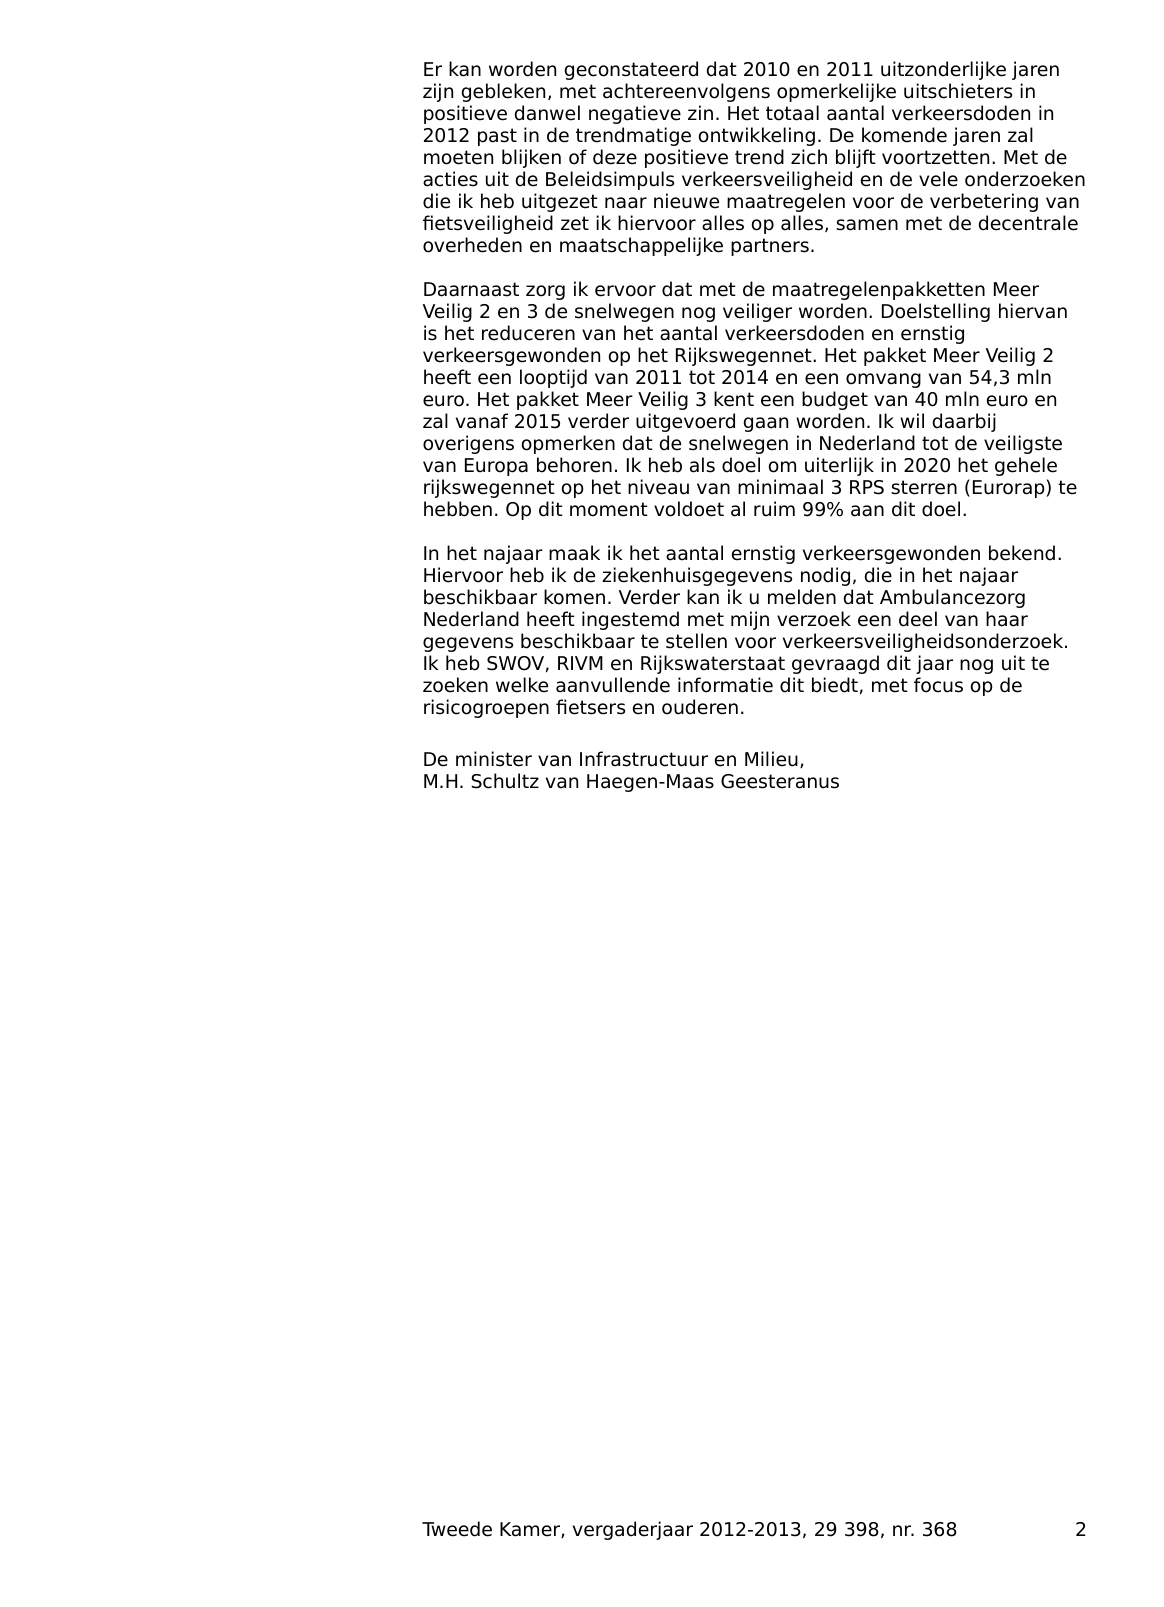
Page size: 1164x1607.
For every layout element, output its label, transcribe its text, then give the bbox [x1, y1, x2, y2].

text In het najaar maak ik het aantal ernstig verkeersgewonden bekend. Hiervoor heb ik de ziekenhuisgegevens nodig, die in het najaar beschikbaar komen. Verder kan ik u melden dat Ambulancezorg Nederland heeft ingestemd met mijn verzoek een deel van haar gegevens beschikbaar te stellen voor verkeersveiligheidsonderzoek. Ik heb SWOV, RIVM en Rijkswaterstaat gevraagd dit jaar nog uit te zoeken welke aanvullende informatie dit biedt, met focus op de risicogroepen fietsers en ouderen. [422, 543, 1087, 719]
text Daarnaast zorg ik ervoor dat met de maatregelenpakketten Meer Veilig 2 en 3 de snelwegen nog veiliger worden. Doelstelling hiervan is het reduceren van het aantal verkeersdoden en ernstig verkeersgewonden op het Rijkswegennet. Het pakket Meer Veilig 2 heeft een looptijd van 2011 tot 2014 en een omvang van 54,3 mln euro. Het pakket Meer Veilig 3 kent een budget van 40 mln euro en zal vanaf 2015 verder uitgevoerd gaan worden. Ik wil daarbij overigens opmerken dat de snelwegen in Nederland tot de veiligste van Europa behoren. Ik heb als doel om uiterlijk in 2020 het gehele rijkswegennet op het niveau van minimaal 3 RPS sterren (Eurorap) te hebben. Op dit moment voldoet al ruim 99% aan dit doel. [422, 279, 1087, 521]
text De minister van Infrastructuur en Milieu, M.H. Schultz van Haegen-Maas Geesteranus [422, 749, 1087, 793]
text Er kan worden geconstateerd dat 2010 en 2011 uitzonderlijke jaren zijn gebleken, met achtereenvolgens opmerkelijke uitschieters in positieve danwel negatieve zin. Het totaal aantal verkeersdoden in 2012 past in de trendmatige ontwikkeling. De komende jaren zal moeten blijken of deze positieve trend zich blijft voortzetten. Met de acties uit de Beleidsimpuls verkeersveiligheid en de vele onderzoeken die ik heb uitgezet naar nieuwe maatregelen voor de verbetering van fietsveiligheid zet ik hiervoor alles op alles, samen met de decentrale overheden en maatschappelijke partners. [422, 59, 1087, 257]
